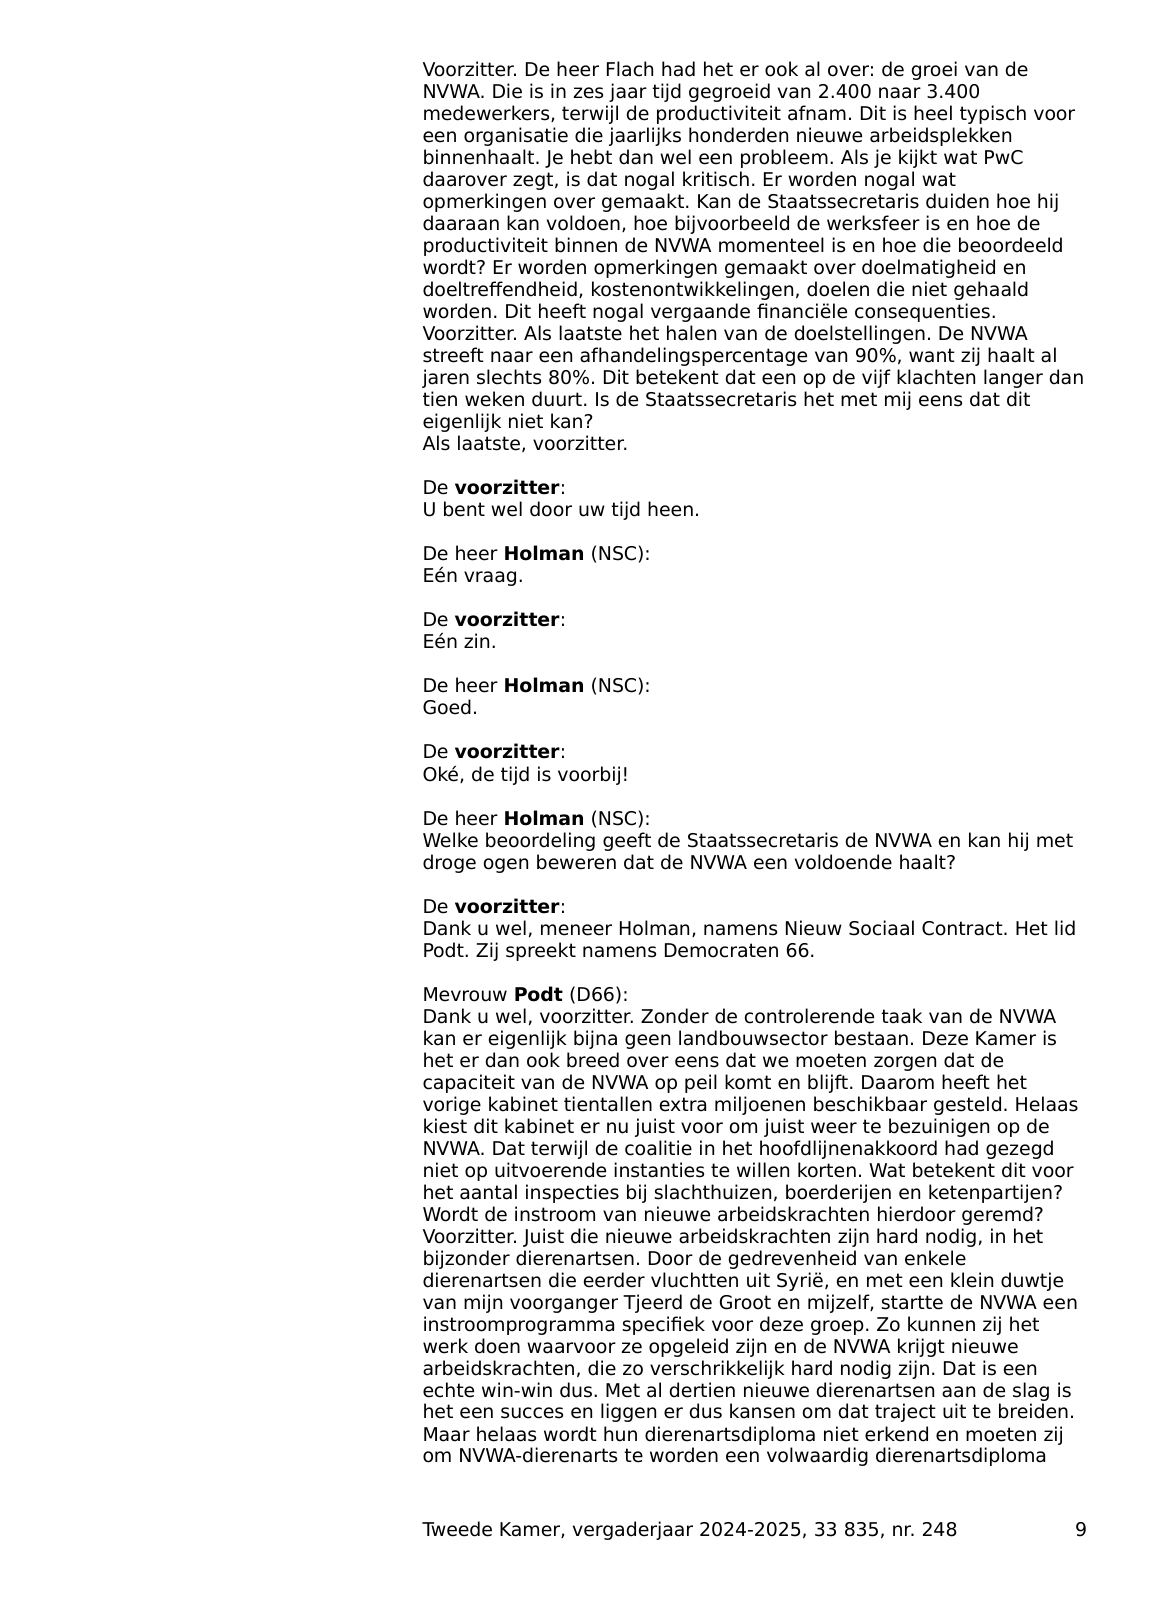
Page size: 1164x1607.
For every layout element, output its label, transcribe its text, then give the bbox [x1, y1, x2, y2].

text Voorzitter. De heer Flach had het er ook al over: de groei van de NVWA. Die is in zes jaar tijd gegroeid van 2.400 naar 3.400 medewerkers, terwijl de productiviteit afnam. Dit is heel typisch voor een organisatie die jaarlijks honderden nieuwe arbeidsplekken binnenhaalt. Je hebt dan wel een probleem. Als je kijkt wat PwC daarover zegt, is dat nogal kritisch. Er worden nogal wat opmerkingen over gemaakt. Kan de Staatssecretaris duiden hoe hij daaraan kan voldoen, hoe bijvoorbeeld de werksfeer is en hoe de productiviteit binnen de NVWA momenteel is en hoe die beoordeeld wordt? Er worden opmerkingen gemaakt over doelmatigheid en doeltreffendheid, kostenontwikkelingen, doelen die niet gehaald worden. Dit heeft nogal vergaande financiële consequenties. [422, 59, 1087, 323]
text Dank u wel, meneer Holman, namens Nieuw Sociaal Contract. Het lid Podt. Zij spreekt namens Democraten 66. [422, 918, 1087, 962]
text De voorzitter: [422, 477, 1087, 499]
text Voorzitter. Juist die nieuwe arbeidskrachten zijn hard nodig, in het bijzonder dierenartsen. Door de gedrevenheid van enkele dierenartsen die eerder vluchtten uit Syrië, en met een klein duwtje van mijn voorganger Tjeerd de Groot en mijzelf, startte de NVWA een instroomprogramma specifiek voor deze groep. Zo kunnen zij het werk doen waarvoor ze opgeleid zijn en de NVWA krijgt nieuwe arbeidskrachten, die zo verschrikkelijk hard nodig zijn. Dat is een echte win-win dus. Met al dertien nieuwe dierenartsen aan de slag is het een succes en liggen er dus kansen om dat traject uit te breiden. Maar helaas wordt hun dierenartsdiploma niet erkend en moeten zij om NVWA-dierenarts te worden een volwaardig dierenartsdiploma [422, 1226, 1087, 1467]
text Goed. [422, 697, 1087, 719]
text Eén vraag. [422, 565, 1087, 587]
text De voorzitter: [422, 609, 1087, 631]
text Als laatste, voorzitter. [422, 433, 1087, 455]
text De voorzitter: [422, 741, 1087, 763]
text De heer Holman (NSC): [422, 543, 1087, 565]
text De heer Holman (NSC): [422, 808, 1087, 829]
text Welke beoordeling geeft de Staatssecretaris de NVWA en kan hij met droge ogen beweren dat de NVWA een voldoende haalt? [422, 829, 1087, 873]
text Voorzitter. Als laatste het halen van de doelstellingen. De NVWA streeft naar een afhandelingspercentage van 90%, want zij haalt al jaren slechts 80%. Dit betekent dat een op de vijf klachten langer dan tien weken duurt. Is de Staatssecretaris het met mij eens dat dit eigenlijk niet kan? [422, 323, 1087, 433]
text Dank u wel, voorzitter. Zonder de controlerende taak van de NVWA kan er eigenlijk bijna geen landbouwsector bestaan. Deze Kamer is het er dan ook breed over eens dat we moeten zorgen dat de capaciteit van de NVWA op peil komt en blijft. Daarom heeft het vorige kabinet tientallen extra miljoenen beschikbaar gesteld. Helaas kiest dit kabinet er nu juist voor om juist weer te bezuinigen op de NVWA. Dat terwijl de coalitie in het hoofdlijnenakkoord had gezegd niet op uitvoerende instanties te willen korten. Wat betekent dit voor het aantal inspecties bij slachthuizen, boerderijen en ketenpartijen? Wordt de instroom van nieuwe arbeidskrachten hierdoor geremd? [422, 1006, 1087, 1226]
text Eén zin. [422, 631, 1087, 653]
text Mevrouw Podt (D66): [422, 984, 1087, 1006]
text U bent wel door uw tijd heen. [422, 499, 1087, 521]
text Oké, de tijd is voorbij! [422, 763, 1087, 785]
text De voorzitter: [422, 896, 1087, 918]
text De heer Holman (NSC): [422, 675, 1087, 697]
